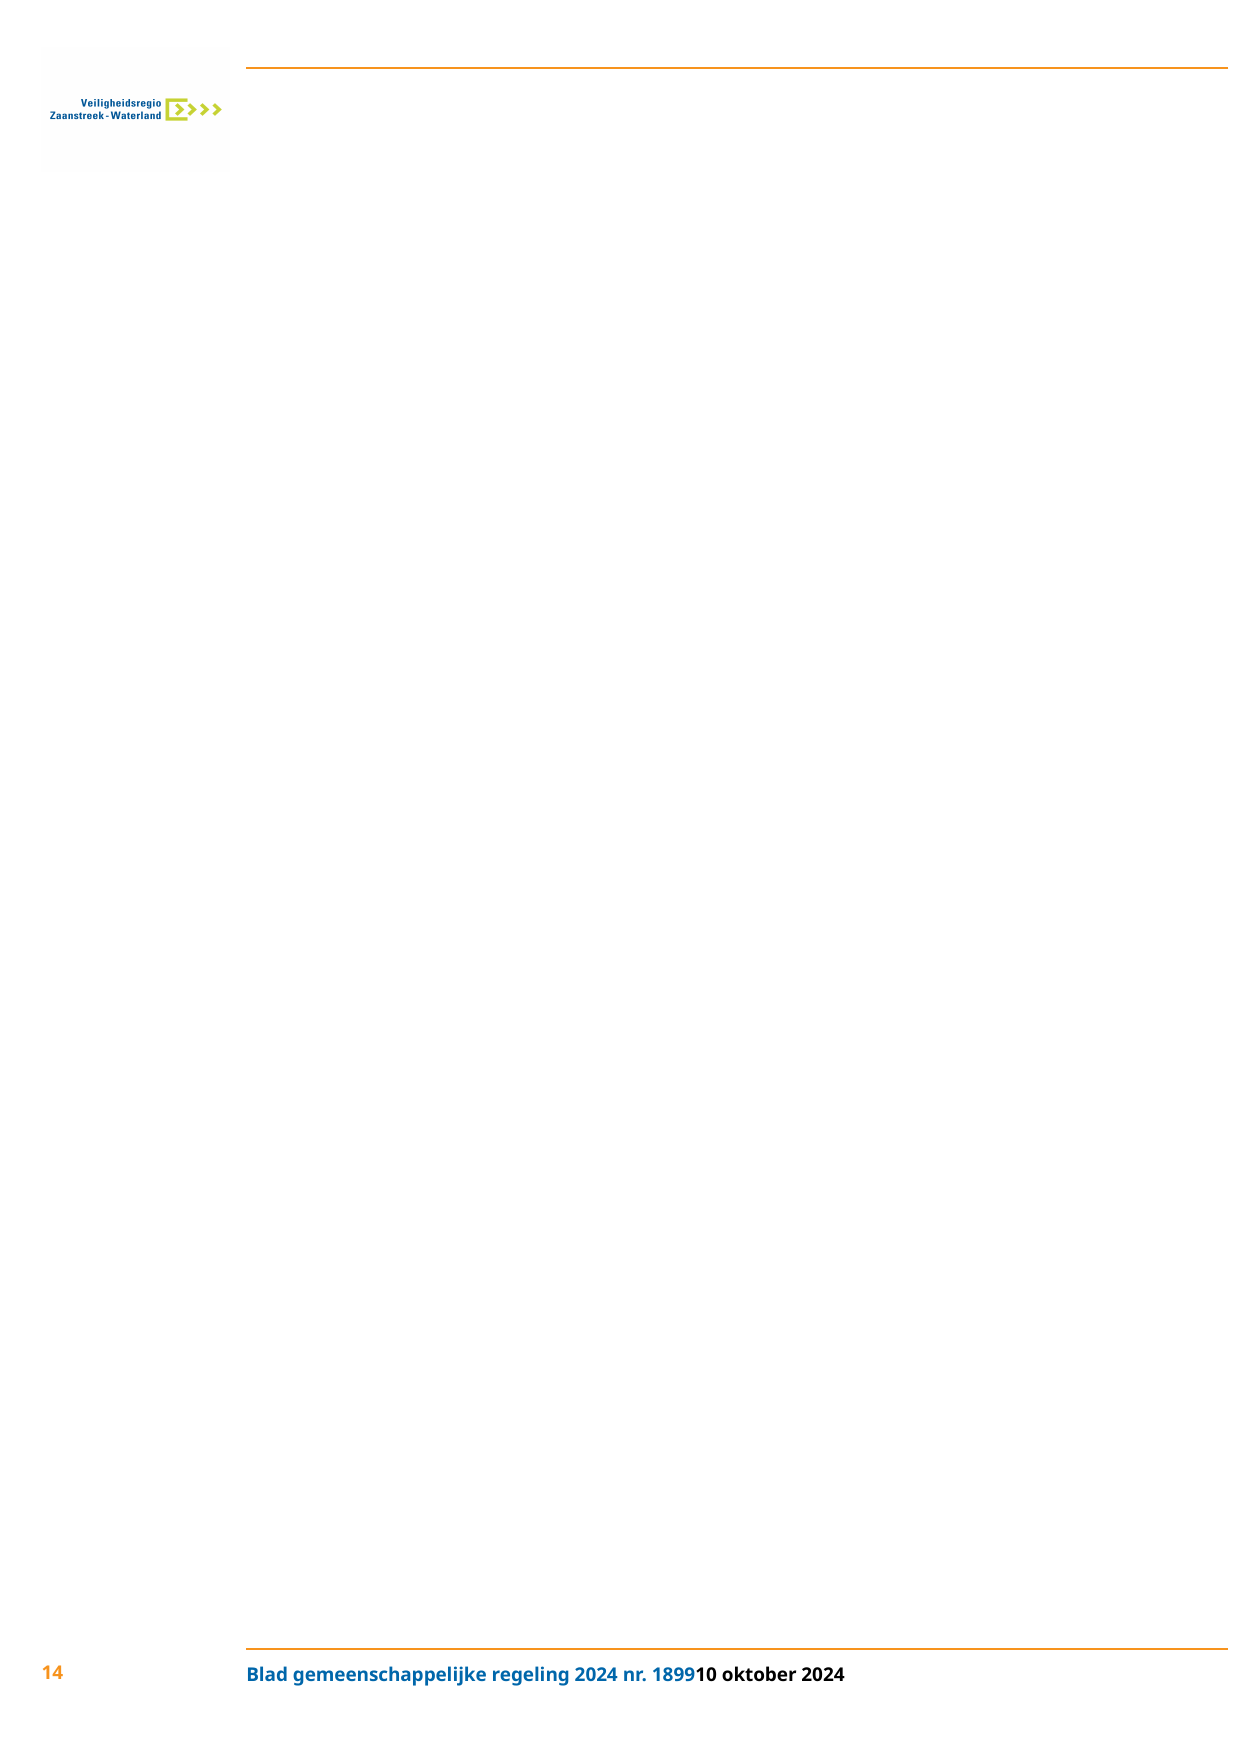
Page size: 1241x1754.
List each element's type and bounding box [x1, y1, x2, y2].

picture [41, 47, 231, 172]
